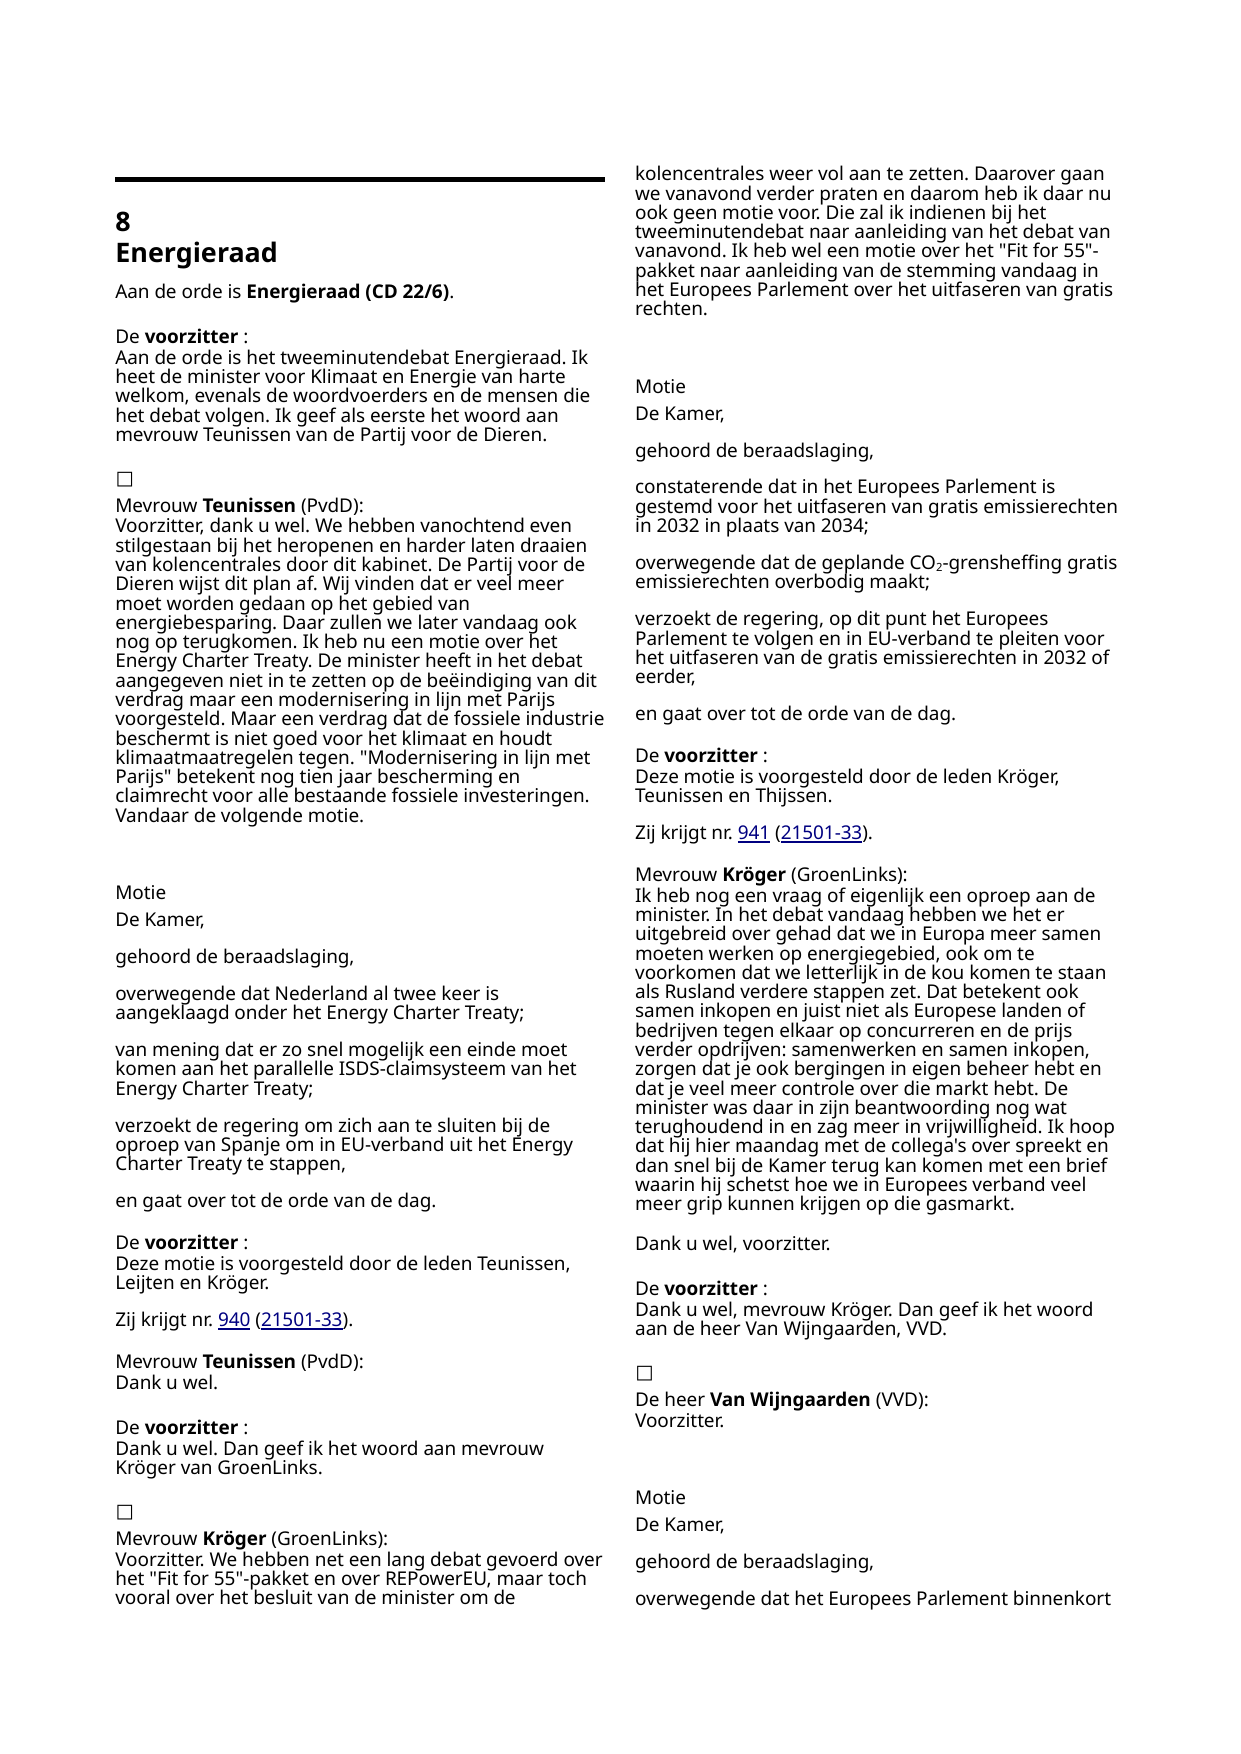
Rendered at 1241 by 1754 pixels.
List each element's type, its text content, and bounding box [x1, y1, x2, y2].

text Dank u wel. Dan geef ik het woord aan mevrouw Kröger van GroenLinks. [115, 1440, 605, 1478]
text Motie [635, 373, 1125, 399]
text De voorzitter : [115, 1229, 605, 1255]
text ⬜ [115, 466, 605, 492]
text Voorzitter. We hebben net een lang debat gevoerd over het "Fit for 55"-pakket en over REPowerEU, maar toch vooral over het besluit van de minister om de [115, 1551, 605, 1608]
text De voorzitter : [115, 323, 605, 349]
text De Kamer, [635, 404, 1125, 424]
text Dank u wel. [115, 1374, 605, 1393]
text Zij krijgt nr. 940 (21501-33). [115, 1311, 605, 1330]
text overwegende dat Nederland al twee keer is aangeklaagd onder het Energy Charter Treaty; [115, 985, 605, 1023]
text Voorzitter, dank u wel. We hebben vanochtend even stilgestaan bij het heropenen en harder laten draaien van kolencentrales door dit kabinet. De Partij voor de Dieren wijst dit plan af. Wij vinden dat er veel meer moet worden gedaan op het gebied van energiebesparing. Daar zullen we later vandaag ook nog op terugkomen. Ik heb nu een motie over het Energy Charter Treaty. De minister heeft in het debat aangegeven niet in te zetten op de beëindiging van dit verdrag maar een modernisering in lijn met Parijs voorgesteld. Maar een verdrag dat de fossiele industrie beschermt is niet goed voor het klimaat en houdt klimaatmaatregelen tegen. "Modernisering in lijn met Parijs" betekent nog tien jaar bescherming en claimrecht voor alle bestaande fossiele investeringen. Vandaar de volgende motie. [115, 517, 605, 826]
text gehoord de beraadslaging, [635, 1553, 1125, 1572]
text ⬜ [115, 1499, 605, 1525]
text Mevrouw Kröger (GroenLinks): [635, 861, 1125, 887]
text Dank u wel, mevrouw Kröger. Dan geef ik het woord aan de heer Van Wijngaarden, VVD. [635, 1301, 1125, 1339]
text Energieraad [115, 239, 605, 283]
text Deze motie is voorgesteld door de leden Kröger, Teunissen en Thijssen. [635, 768, 1125, 806]
text Zij krijgt nr. 941 (21501-33). [635, 824, 1125, 843]
text ⬜ [635, 1360, 1125, 1386]
text Mevrouw Teunissen (PvdD): [115, 1348, 605, 1374]
text en gaat over tot de orde van de dag. [635, 705, 1125, 724]
text De voorzitter : [115, 1414, 605, 1440]
text Motie [115, 879, 605, 905]
text De voorzitter : [635, 742, 1125, 768]
text kolencentrales weer vol aan te zetten. Daarover gaan we vanavond verder praten en daarom heb ik daar nu ook geen motie voor. Die zal ik indienen bij het tweeminutendebat naar aanleiding van het debat van vanavond. Ik heb wel een motie over het "Fit for 55"-pakket naar aanleiding van de stemming vandaag in het Europees Parlement over het uitfaseren van gratis rechten. [635, 165, 1125, 319]
text 8 [115, 203, 605, 239]
text De heer Van Wijngaarden (VVD): [635, 1386, 1125, 1412]
text verzoekt de regering, op dit punt het Europees Parlement te volgen en in EU-verband te pleiten voor het uitfaseren van de gratis emissierechten in 2032 of eerder, [635, 610, 1125, 687]
text gehoord de beraadslaging, [115, 948, 605, 967]
text De Kamer, [635, 1516, 1125, 1536]
text Aan de orde is het tweeminutendebat Energieraad. Ik heet de minister voor Klimaat en Energie van harte welkom, evenals de woordvoerders en de mensen die het debat volgen. Ik geef als eerste het woord aan mevrouw Teunissen van de Partij voor de Dieren. [115, 349, 605, 445]
text en gaat over tot de orde van de dag. [115, 1192, 605, 1211]
text Mevrouw Teunissen (PvdD): [115, 492, 605, 517]
text gehoord de beraadslaging, [635, 442, 1125, 461]
text overwegende dat het Europees Parlement binnenkort [635, 1590, 1125, 1609]
text overwegende dat de geplande CO2-grensheffing gratis emissierechten overbodig maakt; [635, 554, 1125, 593]
text constaterende dat in het Europees Parlement is gestemd voor het uitfaseren van gratis emissierechten in 2032 in plaats van 2034; [635, 478, 1125, 536]
text Ik heb nog een vraag of eigenlijk een oproep aan de minister. In het debat vandaag hebben we het er uitgebreid over gehad dat we in Europa meer samen moeten werken op energiegebied, ook om te voorkomen dat we letterlijk in de kou komen te staan als Rusland verdere stappen zet. Dat betekent ook samen inkopen en juist niet als Europese landen of bedrijven tegen elkaar op concurreren en de prijs verder opdrijven: samenwerken en samen inkopen, zorgen dat je ook bergingen in eigen beheer hebt en dat je veel meer controle over die markt hebt. De minister was daar in zijn beantwoording nog wat terughoudend in en zag meer in vrijwilligheid. Ik hoop dat hij hier maandag met de collega's over spreekt en dan snel bij de Kamer terug kan komen met een brief waarin hij schetst hoe we in Europees verband veel meer grip kunnen krijgen op die gasmarkt. [635, 887, 1125, 1214]
text Mevrouw Kröger (GroenLinks): [115, 1525, 605, 1551]
text De voorzitter : [635, 1275, 1125, 1301]
text verzoekt de regering om zich aan te sluiten bij de oproep van Spanje om in EU-verband uit het Energy Charter Treaty te stappen, [115, 1117, 605, 1174]
text Deze motie is voorgesteld door de leden Teunissen, Leijten en Kröger. [115, 1255, 605, 1293]
text Voorzitter. [635, 1412, 1125, 1431]
text Dank u wel, voorzitter. [635, 1235, 1125, 1254]
text De Kamer, [115, 911, 605, 930]
text Motie [635, 1484, 1125, 1510]
text van mening dat er zo snel mogelijk een einde moet komen aan het parallelle ISDS-claimsysteem van het Energy Charter Treaty; [115, 1041, 605, 1099]
text Aan de orde is Energieraad (CD 22/6). [115, 283, 605, 302]
